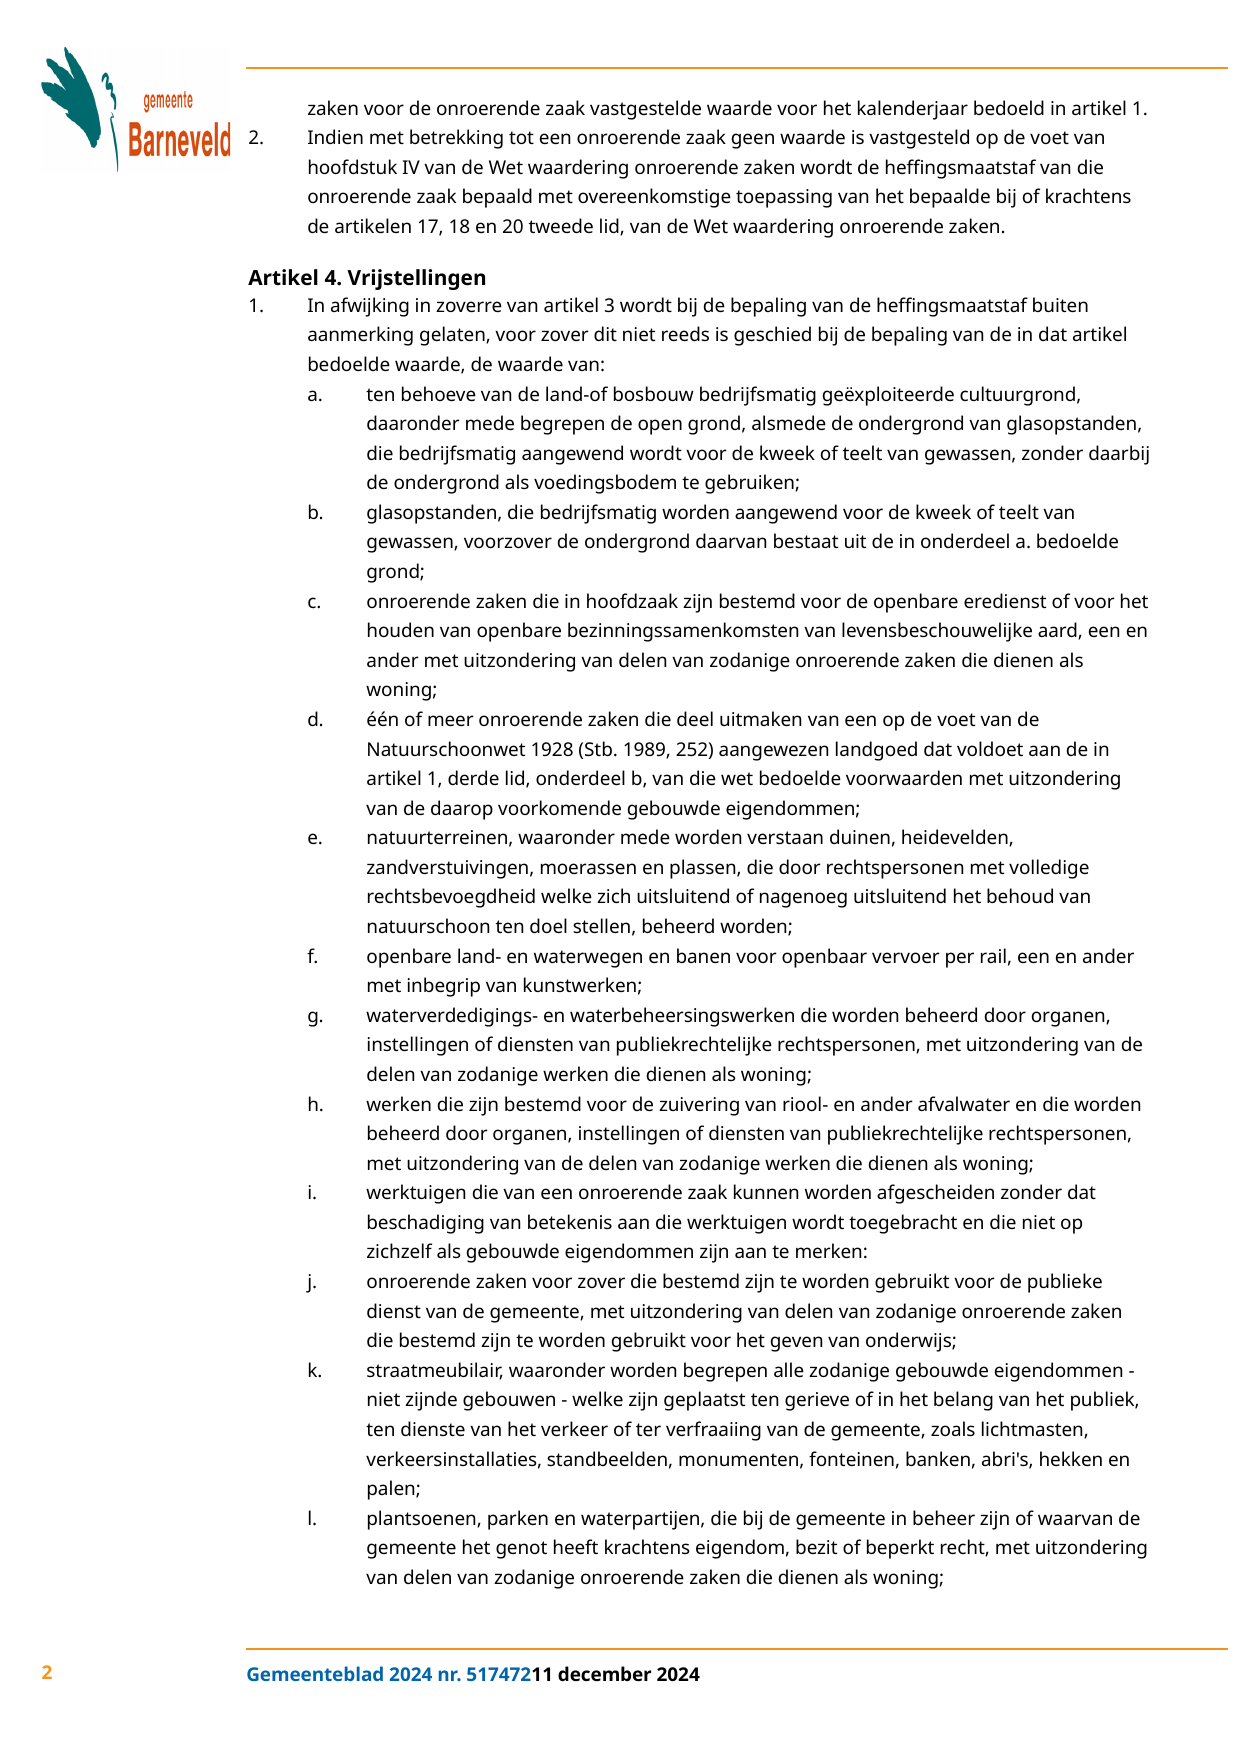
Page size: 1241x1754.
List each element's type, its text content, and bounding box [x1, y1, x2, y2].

list In afwijking in zoverre van artikel 3 wordt bij de bepaling van de heffingsmaatstaf buiten aanmerking gelaten, voor zover dit niet reeds is geschied bij de bepaling van de in dat artikel bedoelde waarde, de waarde van: [248, 292, 1152, 377]
list één of meer onroerende zaken die deel uitmaken van een op de voet van de Natuurschoonwet 1928 (Stb. 1989, 252) aangewezen landgoed dat voldoet aan de in artikel 1, derde lid, onderdeel b, van die wet bedoelde voorwaarden met uitzondering van de daarop voorkomende gebouwde eigendommen; [307, 706, 1152, 821]
list zaken voor de onroerende zaak vastgestelde waarde voor het kalenderjaar bedoeld in artikel 1. [248, 95, 1152, 121]
list natuurterreinen, waaronder mede worden verstaan duinen, heidevelden, zandverstuivingen, moerassen en plassen, die door rechtspersonen met volledige rechtsbevoegdheid welke zich uitsluitend of nagenoeg uitsluitend het behoud van natuurschoon ten doel stellen, beheerd worden; [307, 824, 1152, 939]
list straatmeubilair, waaronder worden begrepen alle zodanige gebouwde eigendommen - niet zijnde gebouwen - welke zijn geplaatst ten gerieve of in het belang van het publiek, ten dienste van het verkeer of ter verfraaiing van de gemeente, zoals lichtmasten, verkeersinstallaties, standbeelden, monumenten, fonteinen, banken, abri's, hekken en palen; [307, 1357, 1152, 1501]
list waterverdedigings- en waterbeheersingswerken die worden beheerd door organen, instellingen of diensten van publiekrechtelijke rechtspersonen, met uitzondering van de delen van zodanige werken die dienen als woning; [307, 1002, 1152, 1087]
text Artikel 4. Vrijstellingen [248, 263, 1152, 292]
list plantsoenen, parken en waterpartijen, die bij de gemeente in beheer zijn of waarvan de gemeente het genot heeft krachtens eigendom, bezit of beperkt recht, met uitzondering van delen van zodanige onroerende zaken die dienen als woning; [307, 1505, 1152, 1590]
list werktuigen die van een onroerende zaak kunnen worden afgescheiden zonder dat beschadiging van betekenis aan die werktuigen wordt toegebracht en die niet op zichzelf als gebouwde eigendommen zijn aan te merken: [307, 1179, 1152, 1264]
list ten behoeve van de land-of bosbouw bedrijfsmatig geëxploiteerde cultuurgrond, daaronder mede begrepen de open grond, alsmede de ondergrond van glasopstanden, die bedrijfsmatig aangewend wordt voor de kweek of teelt van gewassen, zonder daarbij de ondergrond als voedingsbodem te gebruiken; [307, 381, 1152, 495]
list glasopstanden, die bedrijfsmatig worden aangewend voor de kweek of teelt van gewassen, voorzover de ondergrond daarvan bestaat uit de in onderdeel a. bedoelde grond; [307, 499, 1152, 584]
picture [41, 47, 231, 172]
list werken die zijn bestemd voor de zuivering van riool- en ander afvalwater en die worden beheerd door organen, instellingen of diensten van publiekrechtelijke rechtspersonen, met uitzondering van de delen van zodanige werken die dienen als woning; [307, 1091, 1152, 1176]
list onroerende zaken die in hoofdzaak zijn bestemd voor de openbare eredienst of voor het houden van openbare bezinningssamenkomsten van levensbeschouwelijke aard, een en ander met uitzondering van delen van zodanige onroerende zaken die dienen als woning; [307, 588, 1152, 702]
list Indien met betrekking tot een onroerende zaak geen waarde is vastgesteld op de voet van hoofdstuk IV van de Wet waardering onroerende zaken wordt de heffingsmaatstaf van die onroerende zaak bepaald met overeenkomstige toepassing van het bepaalde bij of krachtens de artikelen 17, 18 en 20 tweede lid, van de Wet waardering onroerende zaken. [248, 124, 1152, 239]
list onroerende zaken voor zover die bestemd zijn te worden gebruikt voor de publieke dienst van de gemeente, met uitzondering van delen van zodanige onroerende zaken die bestemd zijn te worden gebruikt voor het geven van onderwijs; [307, 1268, 1152, 1353]
list openbare land- en waterwegen en banen voor openbaar vervoer per rail, een en ander met inbegrip van kunstwerken; [307, 943, 1152, 998]
